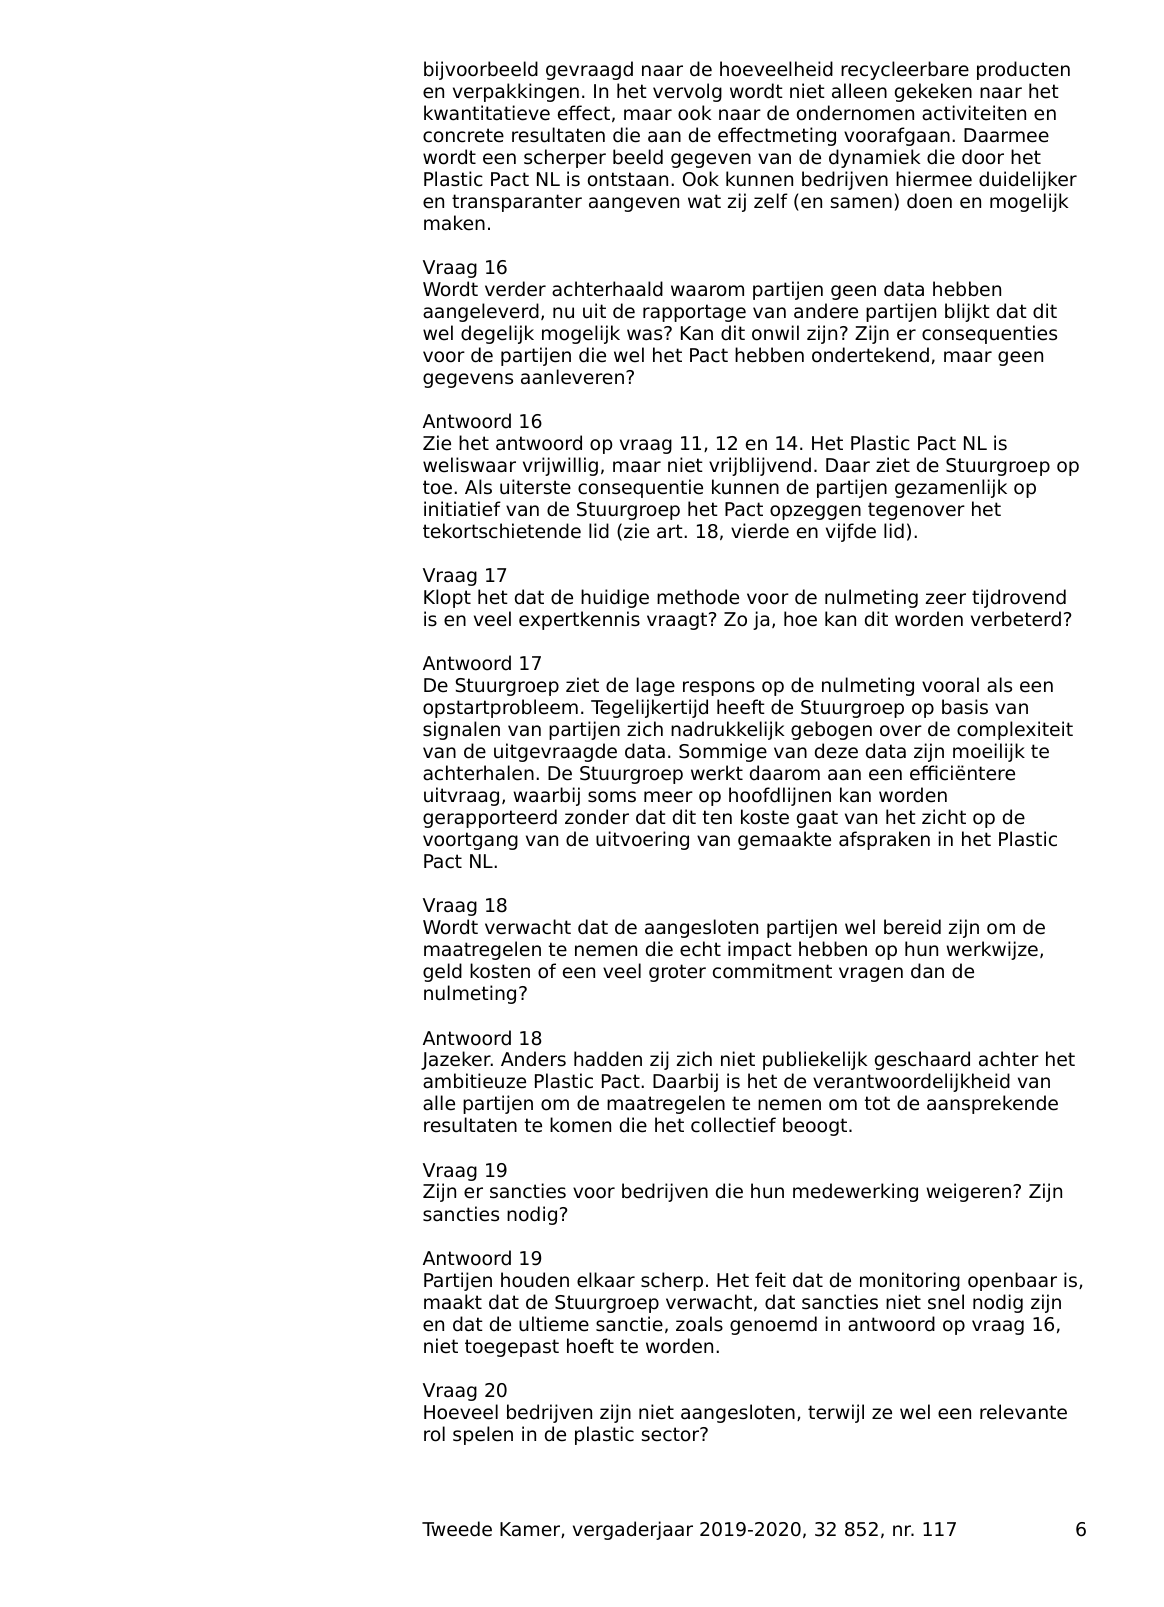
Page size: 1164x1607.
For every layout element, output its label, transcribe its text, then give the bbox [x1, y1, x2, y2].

text Vraag 17 [422, 565, 1087, 587]
text Vraag 16 [422, 257, 1087, 279]
text Klopt het dat de huidige methode voor de nulmeting zeer tijdrovend is en veel expertkennis vraagt? Zo ja, hoe kan dit worden verbeterd? [422, 587, 1087, 631]
text Vraag 19 [422, 1159, 1087, 1181]
text Zijn er sancties voor bedrijven die hun medewerking weigeren? Zijn sancties nodig? [422, 1181, 1087, 1225]
text Partijen houden elkaar scherp. Het feit dat de monitoring openbaar is, maakt dat de Stuurgroep verwacht, dat sancties niet snel nodig zijn en dat de ultieme sanctie, zoals genoemd in antwoord op vraag 16, niet toegepast hoeft te worden. [422, 1269, 1087, 1357]
text Jazeker. Anders hadden zij zich niet publiekelijk geschaard achter het ambitieuze Plastic Pact. Daarbij is het de verantwoordelijkheid van alle partijen om de maatregelen te nemen om tot de aansprekende resultaten te komen die het collectief beoogt. [422, 1049, 1087, 1137]
text De Stuurgroep ziet de lage respons op de nulmeting vooral als een opstartprobleem. Tegelijkertijd heeft de Stuurgroep op basis van signalen van partijen zich nadrukkelijk gebogen over de complexiteit van de uitgevraagde data. Sommige van deze data zijn moeilijk te achterhalen. De Stuurgroep werkt daarom aan een efficiëntere uitvraag, waarbij soms meer op hoofdlijnen kan worden gerapporteerd zonder dat dit ten koste gaat van het zicht op de voortgang van de uitvoering van gemaakte afspraken in het Plastic Pact NL. [422, 675, 1087, 873]
text Antwoord 16 [422, 411, 1087, 433]
text Wordt verder achterhaald waarom partijen geen data hebben aangeleverd, nu uit de rapportage van andere partijen blijkt dat dit wel degelijk mogelijk was? Kan dit onwil zijn? Zijn er consequenties voor de partijen die wel het Pact hebben ondertekend, maar geen gegevens aanleveren? [422, 279, 1087, 389]
text Vraag 20 [422, 1380, 1087, 1402]
text Antwoord 19 [422, 1248, 1087, 1269]
text Wordt verwacht dat de aangesloten partijen wel bereid zijn om de maatregelen te nemen die echt impact hebben op hun werkwijze, geld kosten of een veel groter commitment vragen dan de nulmeting? [422, 917, 1087, 1005]
text Hoeveel bedrijven zijn niet aangesloten, terwijl ze wel een relevante rol spelen in de plastic sector? [422, 1402, 1087, 1446]
text Antwoord 17 [422, 653, 1087, 675]
text Antwoord 18 [422, 1027, 1087, 1049]
text Zie het antwoord op vraag 11, 12 en 14. Het Plastic Pact NL is weliswaar vrijwillig, maar niet vrijblijvend. Daar ziet de Stuurgroep op toe. Als uiterste consequentie kunnen de partijen gezamenlijk op initiatief van de Stuurgroep het Pact opzeggen tegenover het tekortschietende lid (zie art. 18, vierde en vijfde lid). [422, 433, 1087, 543]
text bijvoorbeeld gevraagd naar de hoeveelheid recycleerbare producten en verpakkingen. In het vervolg wordt niet alleen gekeken naar het kwantitatieve effect, maar ook naar de ondernomen activiteiten en concrete resultaten die aan de effectmeting voorafgaan. Daarmee wordt een scherper beeld gegeven van de dynamiek die door het Plastic Pact NL is ontstaan. Ook kunnen bedrijven hiermee duidelijker en transparanter aangeven wat zij zelf (en samen) doen en mogelijk maken. [422, 59, 1087, 235]
text Vraag 18 [422, 895, 1087, 917]
